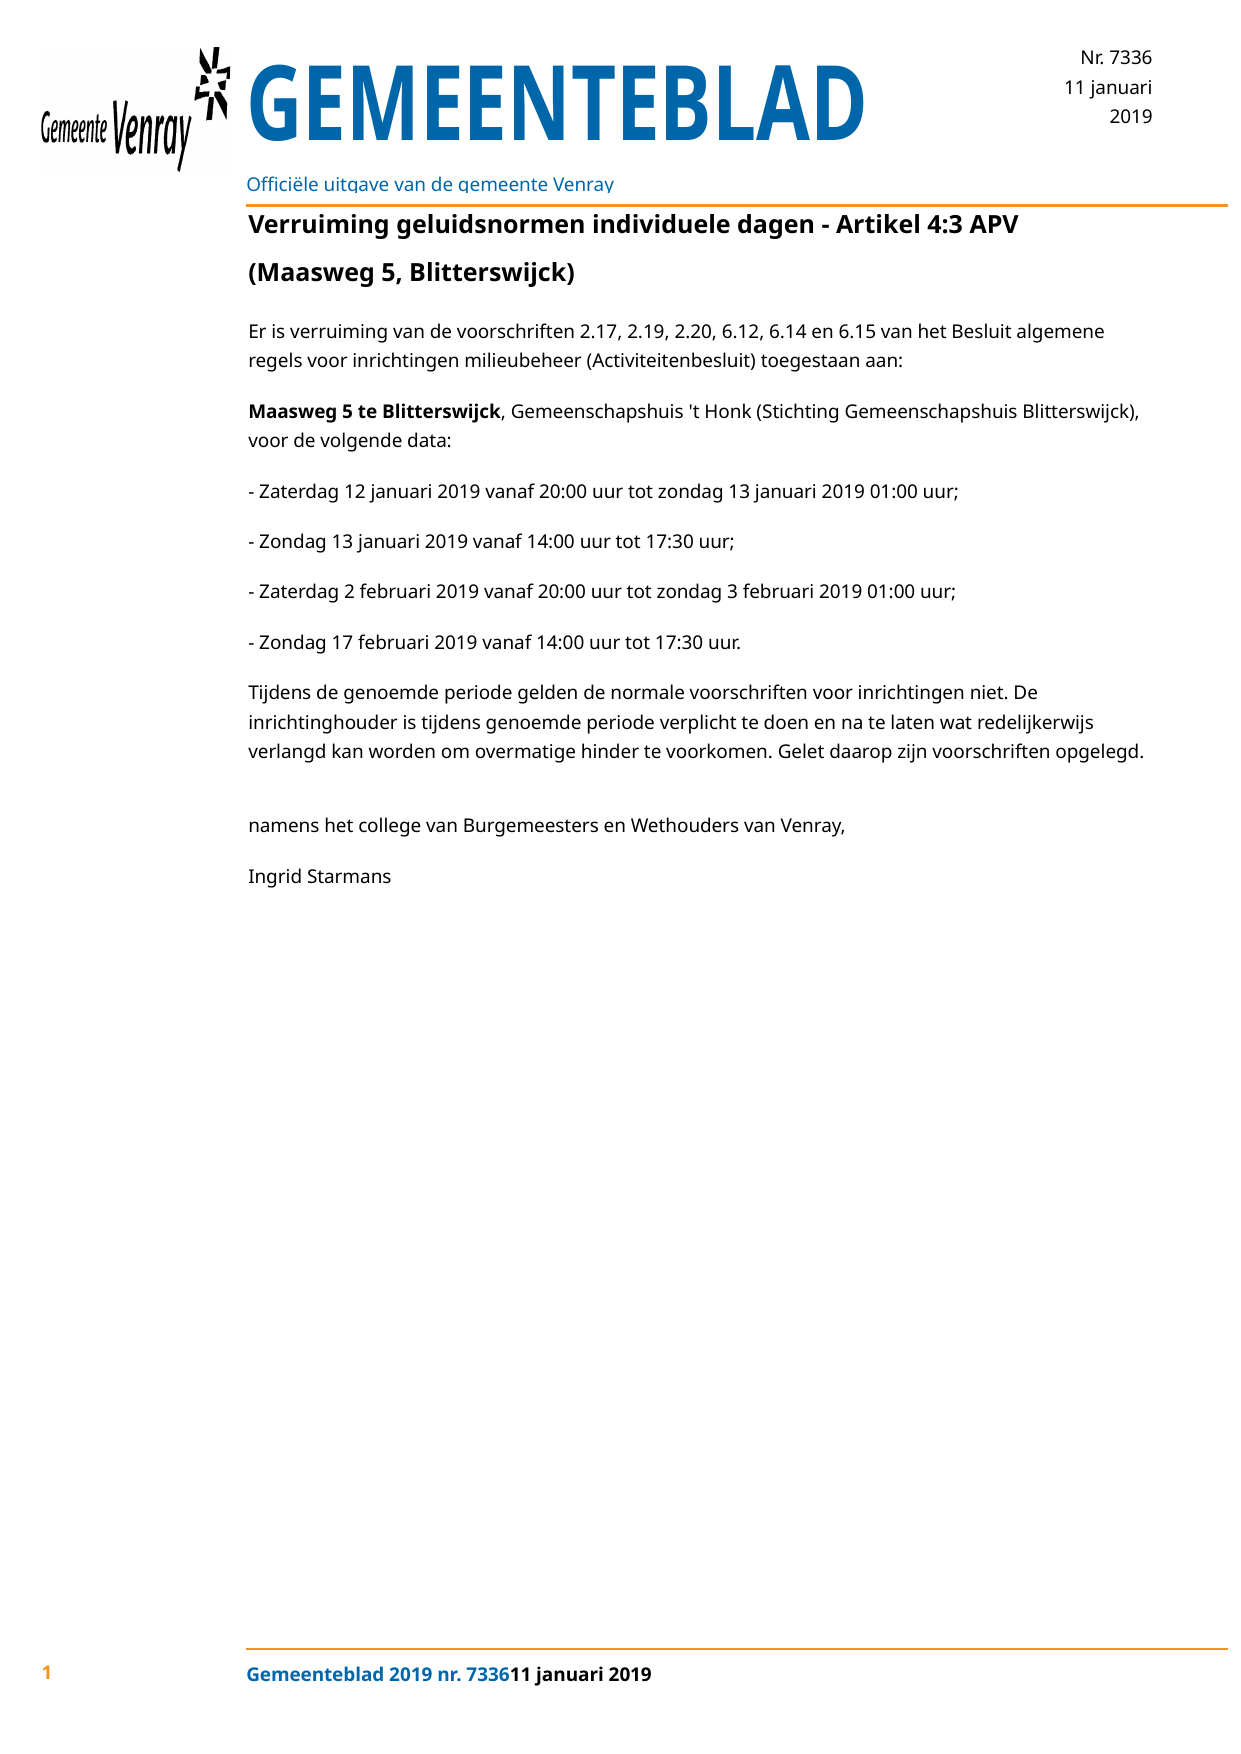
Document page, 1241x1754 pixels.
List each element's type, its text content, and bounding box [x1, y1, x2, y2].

text Er is verruiming van de voorschriften 2.17, 2.19, 2.20, 6.12, 6.14 en 6.15 van het Besluit algemene regels voor inrichtingen milieubeheer (Activiteitenbesluit) toegestaan aan: [248, 318, 1152, 373]
text - Zondag 17 februari 2019 vanaf 14:00 uur tot 17:30 uur. [248, 629, 1152, 655]
text Maasweg 5 te Blitterswijck, Gemeenschapshuis 't Honk (Stichting Gemeenschapshuis Blitterswijck), voor de volgende data: [248, 398, 1152, 453]
text namens het college van Burgemeesters en Wethouders van Venray, [248, 812, 1152, 838]
text Verruiming geluidsnormen individuele dagen - Artikel 4:3 APV (Maasweg 5, Blitterswijck) [248, 207, 1152, 288]
text - Zaterdag 2 februari 2019 vanaf 20:00 uur tot zondag 3 februari 2019 01:00 uur; [248, 579, 1152, 604]
picture [41, 47, 231, 172]
text Tijdens de genoemde periode gelden de normale voorschriften voor inrichtingen niet. De inrichtinghouder is tijdens genoemde periode verplicht te doen en na te laten wat redelijkerwijs verlangd kan worden om overmatige hinder te voorkomen. Gelet daarop zijn voorschriften opgelegd. [248, 679, 1152, 764]
text - Zondag 13 januari 2019 vanaf 14:00 uur tot 17:30 uur; [248, 528, 1152, 554]
text Ingrid Starmans [248, 864, 1152, 889]
text - Zaterdag 12 januari 2019 vanaf 20:00 uur tot zondag 13 januari 2019 01:00 uur; [248, 478, 1152, 504]
